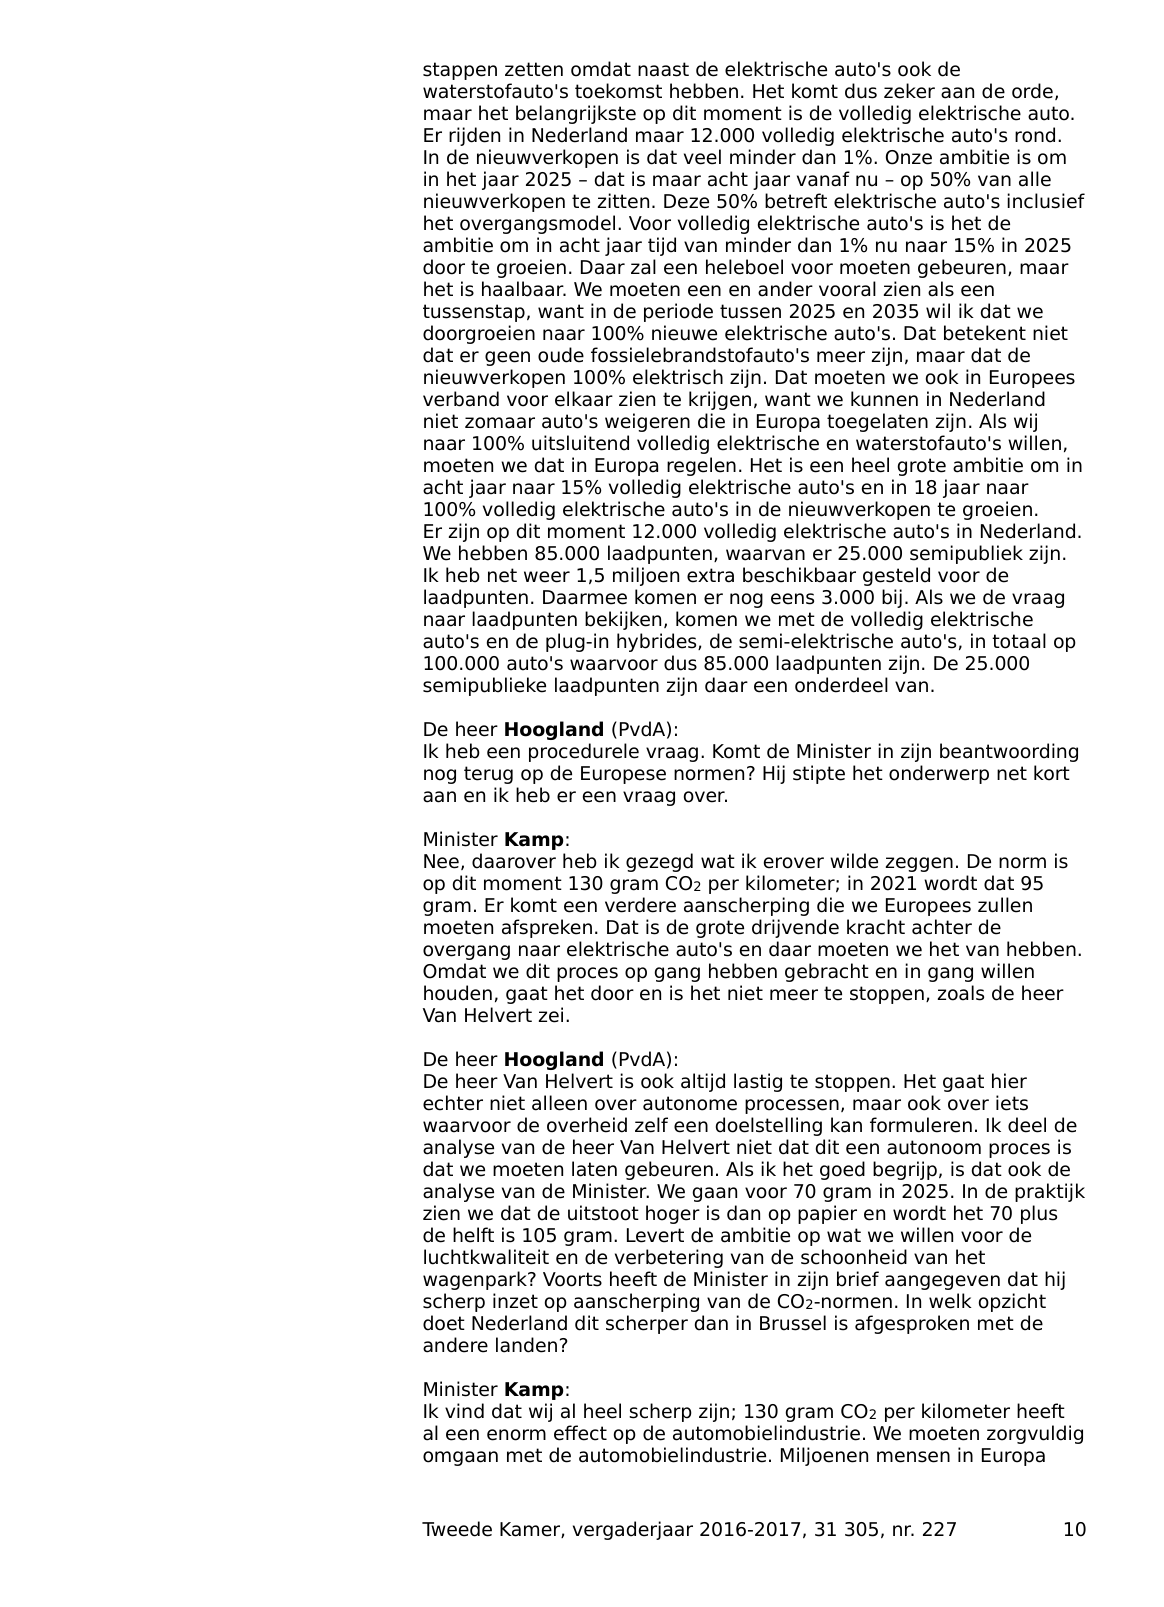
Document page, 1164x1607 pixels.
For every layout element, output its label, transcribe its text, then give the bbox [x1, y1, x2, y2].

text De heer Van Helvert is ook altijd lastig te stoppen. Het gaat hier echter niet alleen over autonome processen, maar ook over iets waarvoor de overheid zelf een doelstelling kan formuleren. Ik deel de analyse van de heer Van Helvert niet dat dit een autonoom proces is dat we moeten laten gebeuren. Als ik het goed begrijp, is dat ook de analyse van de Minister. We gaan voor 70 gram in 2025. In de praktijk zien we dat de uitstoot hoger is dan op papier en wordt het 70 plus de helft is 105 gram. Levert de ambitie op wat we willen voor de luchtkwaliteit en de verbetering van de schoonheid van het wagenpark? Voorts heeft de Minister in zijn brief aangegeven dat hij scherp inzet op aanscherping van de CO2-normen. In welk opzicht doet Nederland dit scherper dan in Brussel is afgesproken met de andere landen? [422, 1071, 1087, 1356]
text Minister Kamp: [422, 1379, 1087, 1401]
text Minister Kamp: [422, 829, 1087, 851]
text De heer Hoogland (PvdA): [422, 719, 1087, 741]
text Er zijn op dit moment 12.000 volledig elektrische auto's in Nederland. We hebben 85.000 laadpunten, waarvan er 25.000 semipubliek zijn. Ik heb net weer 1,5 miljoen extra beschikbaar gesteld voor de laadpunten. Daarmee komen er nog eens 3.000 bij. Als we de vraag naar laadpunten bekijken, komen we met de volledig elektrische auto's en de plug-in hybrides, de semi-elektrische auto's, in totaal op 100.000 auto's waarvoor dus 85.000 laadpunten zijn. De 25.000 semipublieke laadpunten zijn daar een onderdeel van. [422, 521, 1087, 696]
text Ik vind dat wij al heel scherp zijn; 130 gram CO2 per kilometer heeft al een enorm effect op de automobielindustrie. We moeten zorgvuldig omgaan met de automobielindustrie. Miljoenen mensen in Europa [422, 1401, 1087, 1467]
text De heer Hoogland (PvdA): [422, 1049, 1087, 1071]
text Nee, daarover heb ik gezegd wat ik erover wilde zeggen. De norm is op dit moment 130 gram CO2 per kilometer; in 2021 wordt dat 95 gram. Er komt een verdere aanscherping die we Europees zullen moeten afspreken. Dat is de grote drijvende kracht achter de overgang naar elektrische auto's en daar moeten we het van hebben. Omdat we dit proces op gang hebben gebracht en in gang willen houden, gaat het door en is het niet meer te stoppen, zoals de heer Van Helvert zei. [422, 851, 1087, 1027]
text Ik heb een procedurele vraag. Komt de Minister in zijn beantwoording nog terug op de Europese normen? Hij stipte het onderwerp net kort aan en ik heb er een vraag over. [422, 741, 1087, 807]
text stappen zetten omdat naast de elektrische auto's ook de waterstofauto's toekomst hebben. Het komt dus zeker aan de orde, maar het belangrijkste op dit moment is de volledig elektrische auto. Er rijden in Nederland maar 12.000 volledig elektrische auto's rond. In de nieuwverkopen is dat veel minder dan 1%. Onze ambitie is om in het jaar 2025 – dat is maar acht jaar vanaf nu – op 50% van alle nieuwverkopen te zitten. Deze 50% betreft elektrische auto's inclusief het overgangsmodel. Voor volledig elektrische auto's is het de ambitie om in acht jaar tijd van minder dan 1% nu naar 15% in 2025 door te groeien. Daar zal een heleboel voor moeten gebeuren, maar het is haalbaar. We moeten een en ander vooral zien als een tussenstap, want in de periode tussen 2025 en 2035 wil ik dat we doorgroeien naar 100% nieuwe elektrische auto's. Dat betekent niet dat er geen oude fossielebrandstofauto's meer zijn, maar dat de nieuwverkopen 100% elektrisch zijn. Dat moeten we ook in Europees verband voor elkaar zien te krijgen, want we kunnen in Nederland niet zomaar auto's weigeren die in Europa toegelaten zijn. Als wij naar 100% uitsluitend volledig elektrische en waterstofauto's willen, moeten we dat in Europa regelen. Het is een heel grote ambitie om in acht jaar naar 15% volledig elektrische auto's en in 18 jaar naar 100% volledig elektrische auto's in de nieuwverkopen te groeien. [422, 59, 1087, 521]
